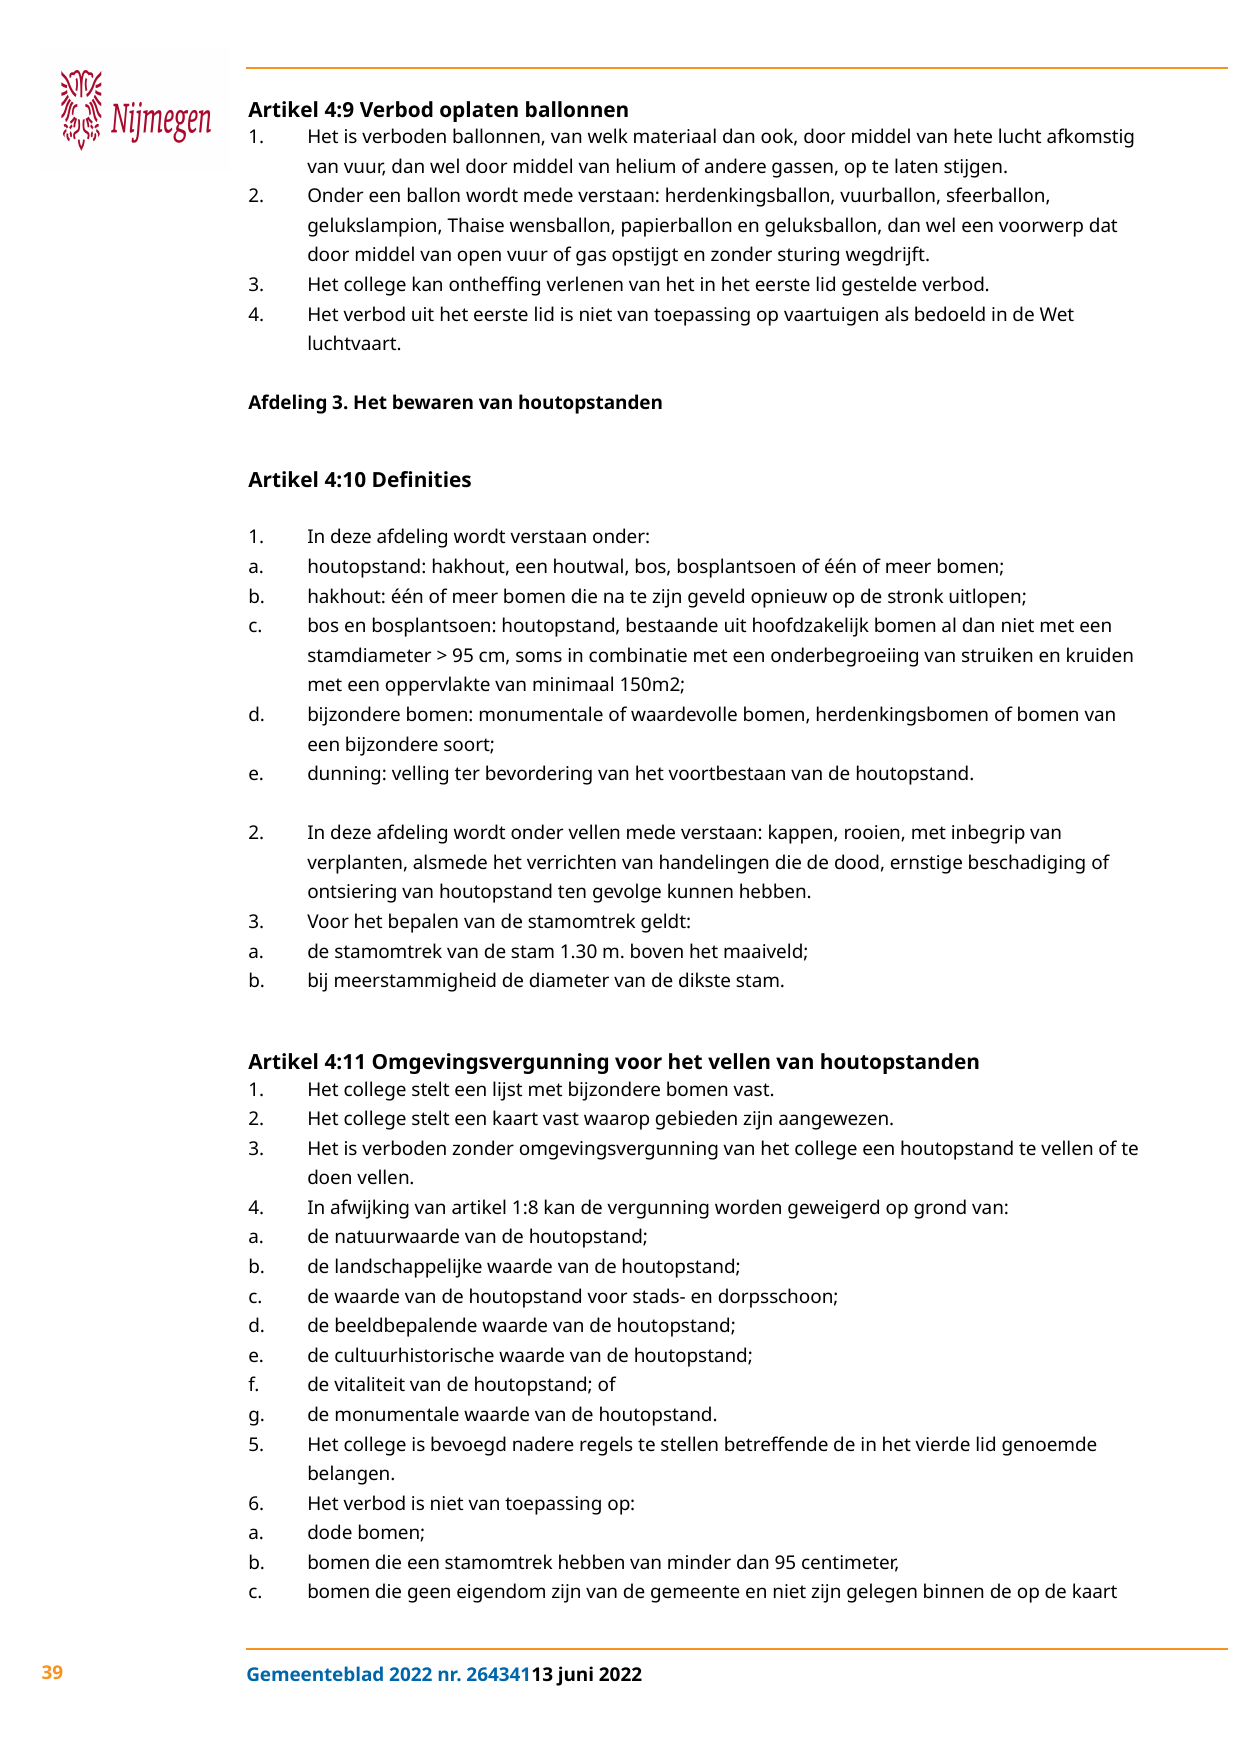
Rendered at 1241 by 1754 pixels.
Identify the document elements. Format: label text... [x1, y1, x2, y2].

list Het college stelt een lijst met bijzondere bomen vast. [248, 1076, 1152, 1102]
list de cultuurhistorische waarde van de houtopstand; [248, 1342, 1152, 1368]
list Voor het bepalen van de stamomtrek geldt: [248, 908, 1152, 934]
list In deze afdeling wordt onder vellen mede verstaan: kappen, rooien, met inbegrip van verplanten, alsmede het verrichten van handelingen die de dood, ernstige beschadiging of ontsiering van houtopstand ten gevolge kunnen hebben. [248, 819, 1152, 904]
text Artikel 4:10 Definities [248, 466, 1152, 494]
list Het college stelt een kaart vast waarop gebieden zijn aangewezen. [248, 1105, 1152, 1131]
list Onder een ballon wordt mede verstaan: herdenkingsballon, vuurballon, sfeerballon, gelukslampion, Thaise wensballon, papierballon en geluksballon, dan wel een voorwerp dat door middel van open vuur of gas opstijgt en zonder sturing wegdrijft. [248, 182, 1152, 267]
picture [41, 47, 231, 172]
list de landschappelijke waarde van de houtopstand; [248, 1253, 1152, 1279]
list de natuurwaarde van de houtopstand; [248, 1224, 1152, 1249]
list hakhout: één of meer bomen die na te zijn geveld opnieuw op de stronk uitlopen; [248, 583, 1152, 608]
list houtopstand: hakhout, een houtwal, bos, bosplantsoen of één of meer bomen; [248, 553, 1152, 579]
text Afdeling 3. Het bewaren van houtopstanden [248, 389, 1152, 415]
list de beeldbepalende waarde van de houtopstand; [248, 1312, 1152, 1338]
text Artikel 4:9 Verbod oplaten ballonnen [248, 95, 1152, 123]
list dunning: velling ter bevordering van het voortbestaan van de houtopstand. [248, 760, 1152, 786]
list Het college is bevoegd nadere regels te stellen betreffende de in het vierde lid genoemde belangen. [248, 1431, 1152, 1486]
list Het verbod is niet van toepassing op: [248, 1490, 1152, 1516]
list In afwijking van artikel 1:8 kan de vergunning worden geweigerd op grond van: [248, 1194, 1152, 1220]
list de waarde van de houtopstand voor stads- en dorpsschoon; [248, 1283, 1152, 1309]
list bij meerstammigheid de diameter van de dikste stam. [248, 967, 1152, 993]
list Het verbod uit het eerste lid is niet van toepassing op vaartuigen als bedoeld in de Wet luchtvaart. [248, 301, 1152, 356]
list de stamomtrek van de stam 1.30 m. boven het maaiveld; [248, 938, 1152, 963]
list dode bomen; [248, 1519, 1152, 1545]
list bijzondere bomen: monumentale of waardevolle bomen, herdenkingsbomen of bomen van een bijzondere soort; [248, 701, 1152, 756]
list Het is verboden zonder omgevingsvergunning van het college een houtopstand te vellen of te doen vellen. [248, 1135, 1152, 1190]
list In deze afdeling wordt verstaan onder: [248, 524, 1152, 549]
text Artikel 4:11 Omgevingsvergunning voor het vellen van houtopstanden [248, 1047, 1152, 1076]
list bomen die geen eigendom zijn van de gemeente en niet zijn gelegen binnen de op de kaart [248, 1579, 1152, 1604]
list bos en bosplantsoen: houtopstand, bestaande uit hoofdzakelijk bomen al dan niet met een stamdiameter > 95 cm, soms in combinatie met een onderbegroeiing van struiken en kruiden met een oppervlakte van minimaal 150m2; [248, 612, 1152, 697]
list de monumentale waarde van de houtopstand. [248, 1401, 1152, 1427]
list bomen die een stamomtrek hebben van minder dan 95 centimeter, [248, 1549, 1152, 1575]
list Het college kan ontheffing verlenen van het in het eerste lid gestelde verbod. [248, 271, 1152, 297]
list de vitaliteit van de houtopstand; of [248, 1372, 1152, 1397]
list Het is verboden ballonnen, van welk materiaal dan ook, door middel van hete lucht afkomstig van vuur, dan wel door middel van helium of andere gassen, op te laten stijgen. [248, 123, 1152, 178]
